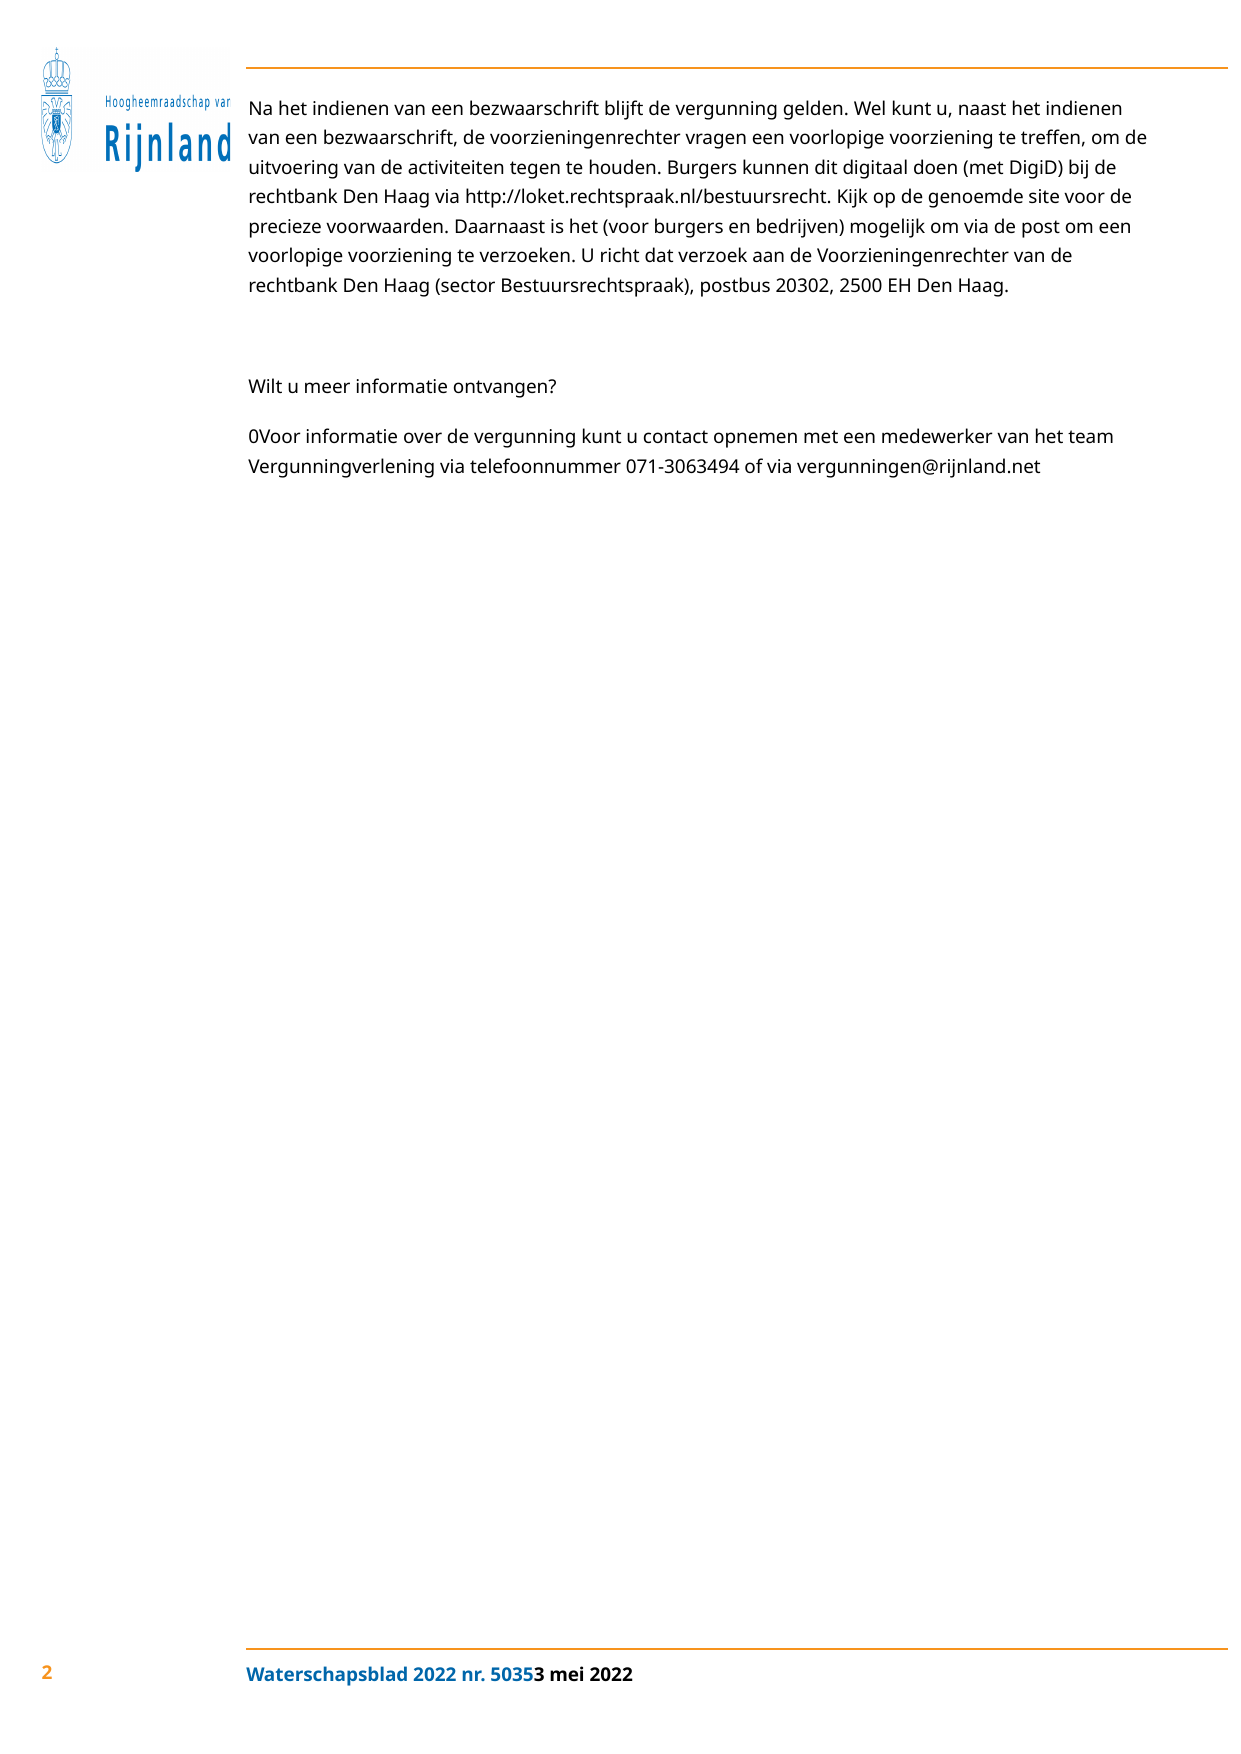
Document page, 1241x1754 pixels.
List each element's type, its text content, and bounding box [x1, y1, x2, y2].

text Na het indienen van een bezwaarschrift blijft de vergunning gelden. Wel kunt u, naast het indienen van een bezwaarschrift, de voorzieningenrechter vragen een voorlopige voorziening te treffen, om de uitvoering van de activiteiten tegen te houden. Burgers kunnen dit digitaal doen (met DigiD) bij de rechtbank Den Haag via http://loket.rechtspraak.nl/bestuursrecht. Kijk op de genoemde site voor de precieze voorwaarden. Daarnaast is het (voor burgers en bedrijven) mogelijk om via de post om een voorlopige voorziening te verzoeken. U richt dat verzoek aan de Voorzieningenrechter van de rechtbank Den Haag (sector Bestuursrechtspraak), postbus 20302, 2500 EH Den Haag. [248, 95, 1152, 298]
text 0Voor informatie over de vergunning kunt u contact opnemen met een medewerker van het team Vergunningverlening via telefoonnummer 071-3063494 of via vergunningen@rijnland.net [248, 423, 1152, 479]
text Wilt u meer informatie ontvangen? [248, 373, 1152, 399]
picture [41, 47, 231, 172]
